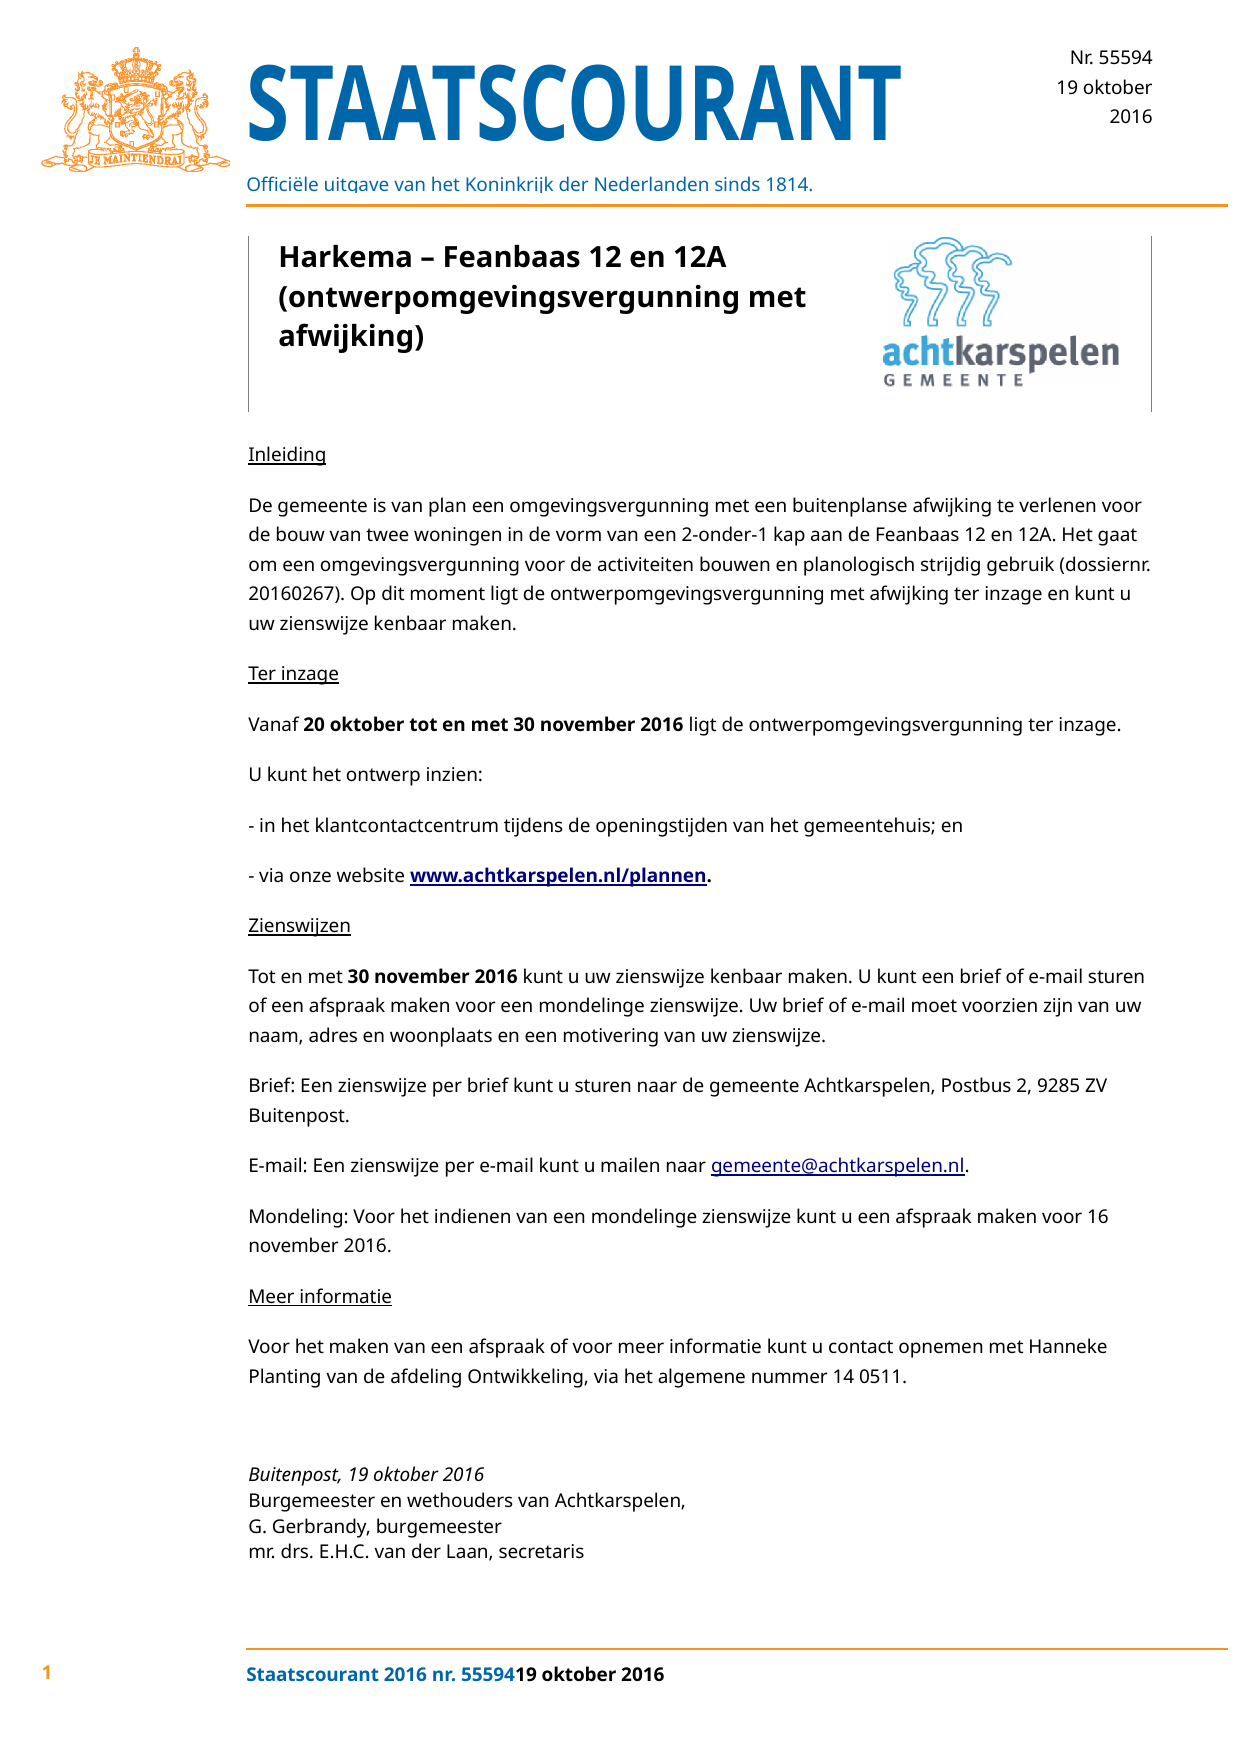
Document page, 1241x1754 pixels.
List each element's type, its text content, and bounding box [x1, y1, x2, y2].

text G. Gerbrandy, burgemeester [248, 1513, 1152, 1538]
text Zienswijzen [248, 913, 1152, 938]
picture [41, 47, 231, 172]
text U kunt het ontwerp inzien: [248, 761, 1152, 787]
text Meer informatie [248, 1283, 1152, 1309]
table_header [850, 236, 1151, 412]
text - in het klantcontactcentrum tijdens de openingstijden van het gemeentehuis; en [248, 812, 1152, 838]
picture [882, 236, 1119, 387]
text De gemeente is van plan een omgevingsvergunning met een buitenplanse afwijking te verlenen voor de bouw van twee woningen in de vorm van een 2-onder-1 kap aan de Feanbaas 12 en 12A. Het gaat om een omgevingsvergunning voor de activiteiten bouwen en planologisch strijdig gebruik (dossiernr. 20160267). Op dit moment ligt de ontwerpomgevingsvergunning met afwijking ter inzage en kunt u uw zienswijze kenbaar maken. [248, 492, 1152, 636]
text Buitenpost, 19 oktober 2016 [248, 1461, 1152, 1487]
text Mondeling: Voor het indienen van een mondelinge zienswijze kunt u een afspraak maken voor 16 november 2016. [248, 1203, 1152, 1258]
text Vanaf 20 oktober tot en met 30 november 2016 ligt de ontwerpomgevingsvergunning ter inzage. [248, 711, 1152, 737]
text Tot en met 30 november 2016 kunt u uw ziens­wijze kenbaar maken. U kunt een brief of e-mail sturen of een afspraak maken voor een mondelinge zienswijze. Uw brief of e-mail moet voorzien zijn van uw naam, adres en woonplaats en een motivering van uw zienswijze. [248, 963, 1152, 1048]
text Inleiding [248, 441, 1152, 467]
text Voor het maken van een afspraak of voor meer informatie kunt u contact opnemen met Hanneke Planting van de afdeling Ontwikkeling, via het algemene nummer 14 0511. [248, 1333, 1152, 1389]
text Brief: Een zienswijze per brief kunt u sturen naar de gemeente Achtkarspelen, Postbus 2, 9285 ZV Buitenpost. [248, 1073, 1152, 1128]
text mr. drs. E.H.C. van der Laan, secretaris [248, 1538, 1152, 1564]
text E-mail: Een zienswijze per e-mail kunt u mailen naar gemeente@achtkarspelen.nl. [248, 1153, 1152, 1178]
table_header Harkema – Feanbaas 12 en 12A (ontwerpomgevingsvergunning met afwijking) [249, 236, 850, 412]
text Ter inzage [248, 661, 1152, 686]
text - via onze website www.achtkarspelen.nl/plannen. [248, 862, 1152, 888]
text Burgemeester en wethouders van Achtkarspelen, [248, 1487, 1152, 1513]
